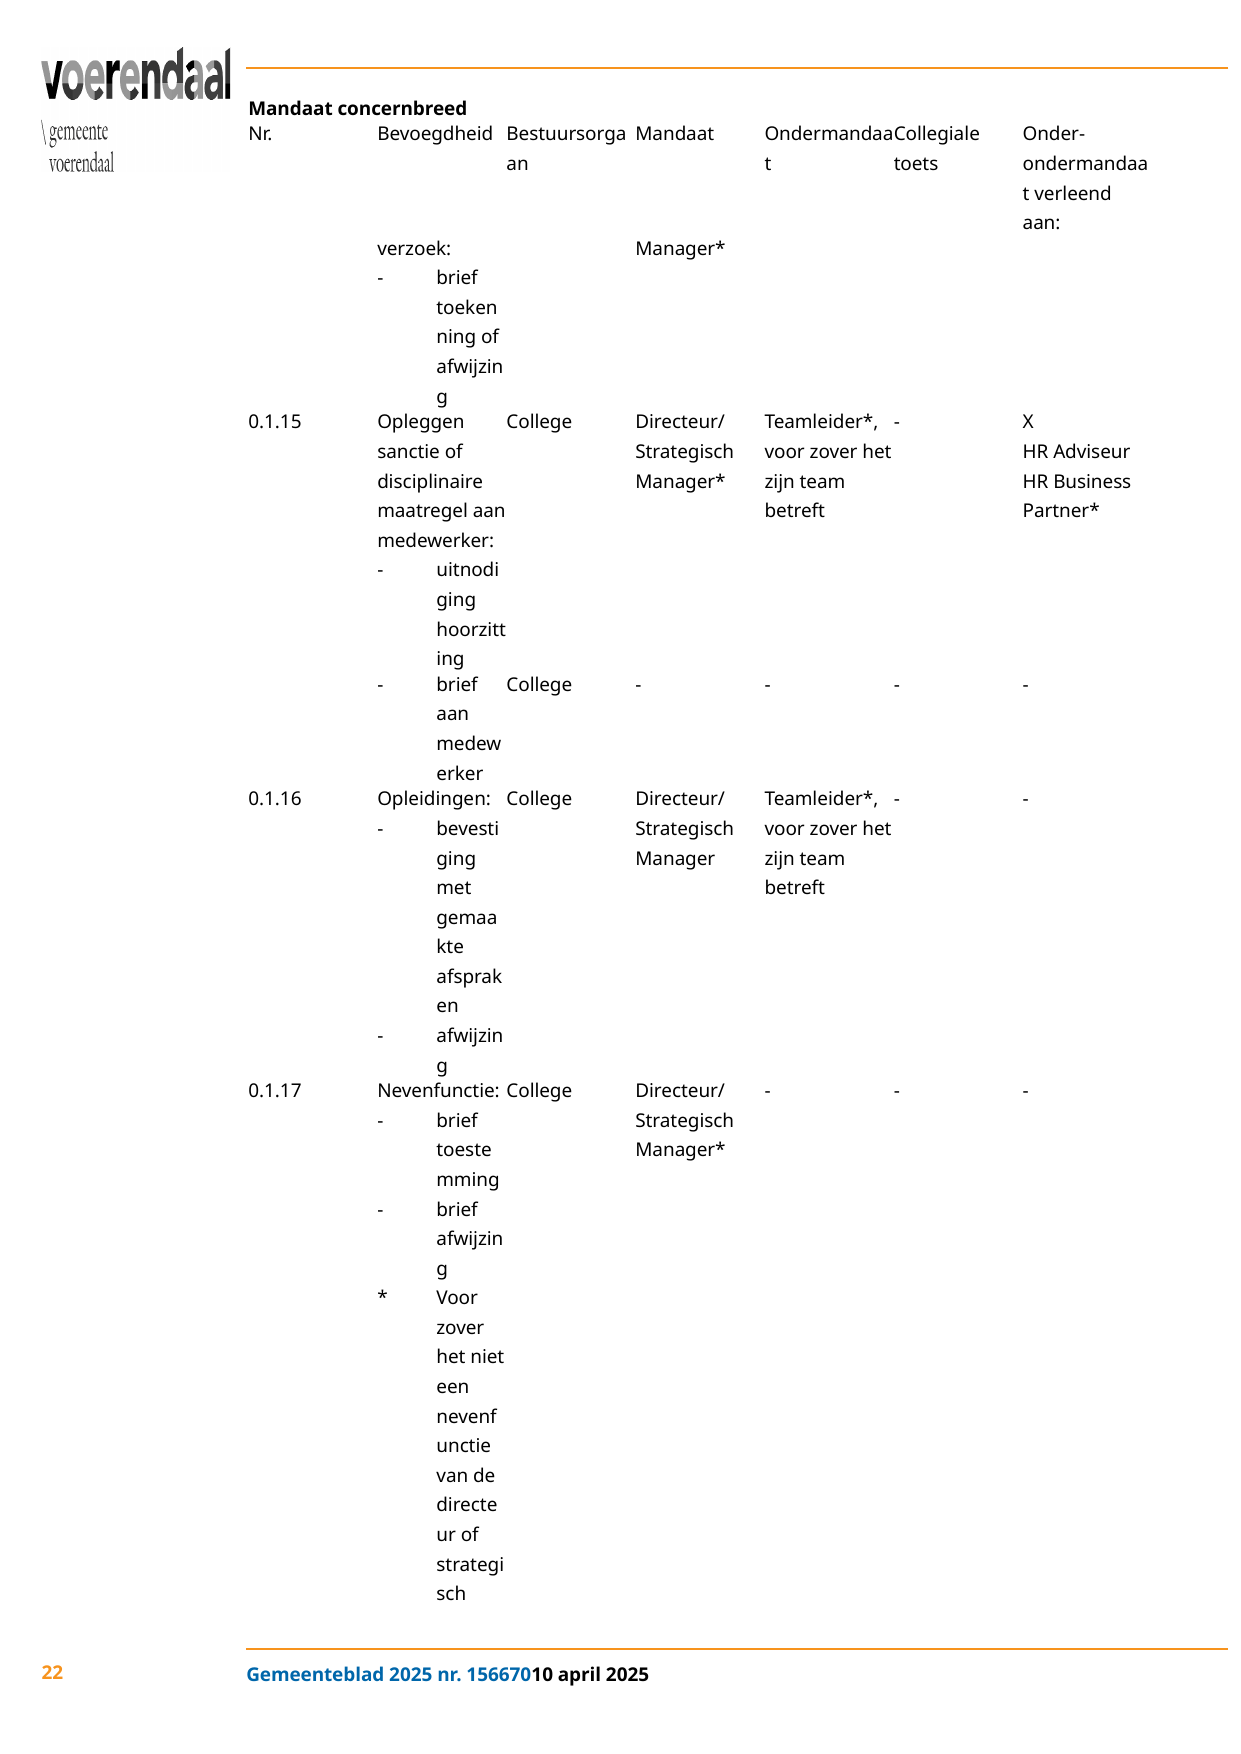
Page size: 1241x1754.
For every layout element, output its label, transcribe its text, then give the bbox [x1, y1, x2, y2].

table_cell Directeur/ Strategisch Manager [635, 786, 764, 1077]
table_cell verzoek: brief toekenning of afwijzing [377, 235, 506, 409]
table_cell Teamleider*, voor zover het zijn team betreft [764, 409, 893, 671]
table_cell College [506, 671, 635, 786]
table_cell brief aan medewerker [377, 671, 506, 786]
table_cell Directeur/ Strategisch Manager* [635, 1078, 764, 1606]
table_cell - [894, 671, 1022, 786]
table_cell Nr. [248, 121, 377, 235]
table_cell Onder-ondermandaat verleend aan: [1023, 121, 1152, 235]
table_cell [506, 235, 635, 409]
table_cell - [1023, 1078, 1152, 1606]
table_cell Bestuursorgaan [506, 121, 635, 235]
table_cell Mandaat [635, 121, 764, 235]
table_cell - [1023, 235, 1152, 409]
table_cell 0.1.17 [248, 1078, 377, 1606]
table_cell Opleidingen: bevestiging met gemaakte afspraken afwijzing [377, 786, 506, 1077]
table_cell Opleggen sanctie of disciplinaire maatregel aan medewerker: uitnodiging hoorzitting [377, 409, 506, 671]
table_cell Directeur/ Strategisch Manager* [635, 409, 764, 671]
table_cell - [894, 1078, 1022, 1606]
table_header [894, 95, 1152, 121]
table_cell - [764, 235, 893, 409]
table_cell Manager* [635, 235, 764, 409]
table_cell [248, 235, 377, 409]
table_cell 0.1.16 [248, 786, 377, 1077]
table_cell College [506, 1078, 635, 1606]
table_cell - [764, 671, 893, 786]
table_cell College [506, 786, 635, 1077]
table_cell - [1023, 671, 1152, 786]
table_cell 0.1.15 [248, 409, 377, 671]
table_cell Ondermandaat [764, 121, 893, 235]
table_cell - [1023, 786, 1152, 1077]
table_cell College [506, 409, 635, 671]
table_cell - [894, 786, 1022, 1077]
table_cell - [635, 671, 764, 786]
table_cell Teamleider*, voor zover het zijn team betreft [764, 786, 893, 1077]
picture [41, 47, 231, 172]
table_header [764, 95, 893, 121]
table_cell - [894, 409, 1022, 671]
table_cell Collegiale toets [894, 121, 1022, 235]
table_cell - [894, 235, 1022, 409]
table_cell - [764, 1078, 893, 1606]
table_cell Nevenfunctie: brief toestemming brief afwijzing Voor zover het niet een nevenfunctie van de directeur of strategisch [377, 1078, 506, 1606]
table_cell [248, 671, 377, 786]
table_cell X HR Adviseur HR Business Partner* [1023, 409, 1152, 671]
table_cell Bevoegdheid [377, 121, 506, 235]
table_header Mandaat concernbreed [248, 95, 764, 121]
